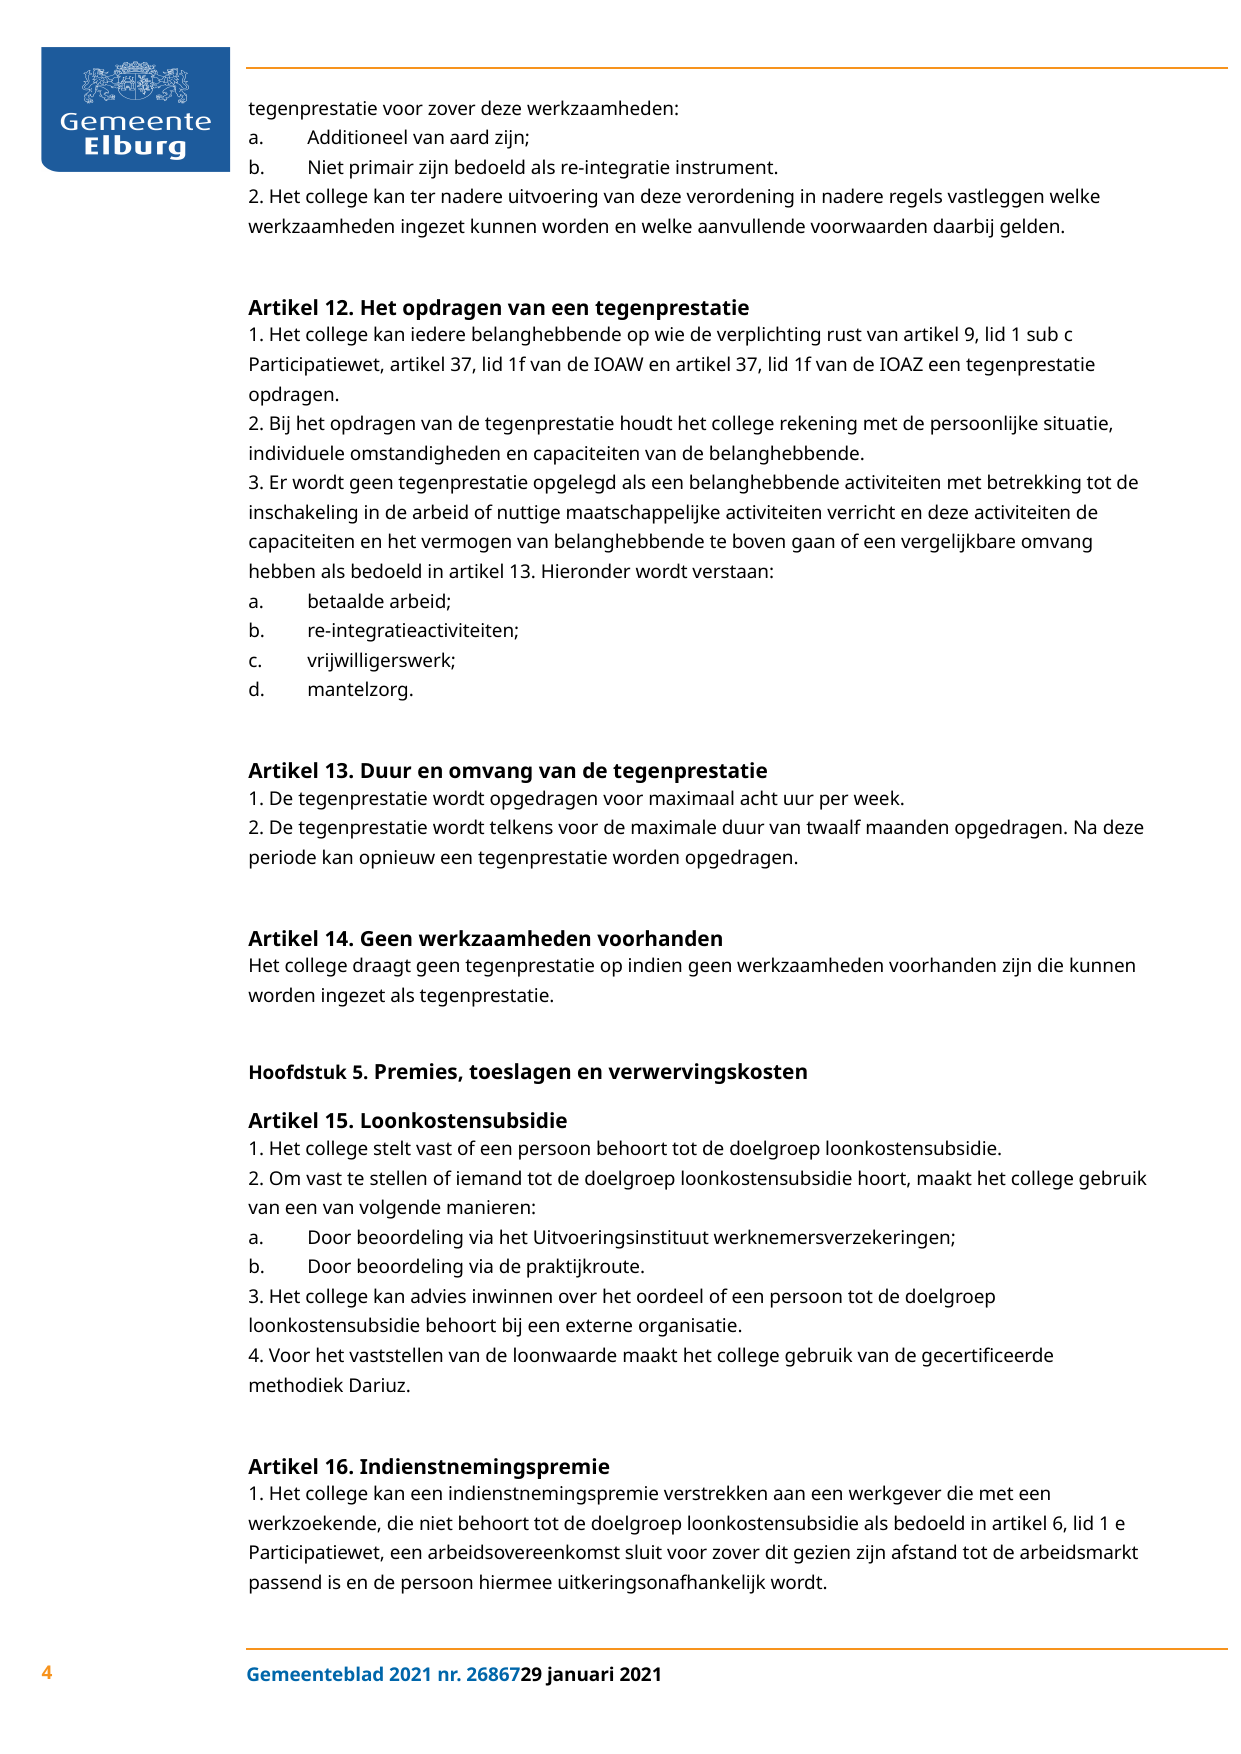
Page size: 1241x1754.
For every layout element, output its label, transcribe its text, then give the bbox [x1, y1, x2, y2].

list vrijwilligerswerk; [248, 647, 1152, 673]
text 1. De tegenprestatie wordt opgedragen voor maximaal acht uur per week. [248, 785, 1152, 811]
text Artikel 12. Het opdragen van een tegenprestatie [248, 293, 1152, 322]
text Artikel 14. Geen werkzaamheden voorhanden [248, 924, 1152, 953]
text Artikel 13. Duur en omvang van de tegenprestatie [248, 757, 1152, 785]
text 1. Het college stelt vast of een persoon behoort tot de doelgroep loonkostensubsidie. [248, 1135, 1152, 1161]
text 1. Het college kan iedere belanghebbende op wie de verplichting rust van artikel 9, lid 1 sub c Participatiewet, artikel 37, lid 1f van de IOAW en artikel 37, lid 1f van de IOAZ een tegenprestatie opdragen. [248, 322, 1152, 406]
list re-integratieactiviteiten; [248, 617, 1152, 643]
list Door beoordeling via het Uitvoeringsinstituut werknemersverzekeringen; [248, 1224, 1152, 1249]
text 2. De tegenprestatie wordt telkens voor de maximale duur van twaalf maanden opgedragen. Na deze periode kan opnieuw een tegenprestatie worden opgedragen. [248, 814, 1152, 870]
list mantelzorg. [248, 677, 1152, 702]
text Het college draagt geen tegenprestatie op indien geen werkzaamheden voorhanden zijn die kunnen worden ingezet als tegenprestatie. [248, 953, 1152, 1008]
text 2. Bij het opdragen van de tegenprestatie houdt het college rekening met de persoonlijke situatie, individuele omstandigheden en capaciteiten van de belanghebbende. [248, 410, 1152, 466]
list Niet primair zijn bedoeld als re-integratie instrument. [248, 154, 1152, 180]
text Artikel 16. Indienstnemingspremie [248, 1452, 1152, 1480]
picture [41, 47, 231, 172]
text Artikel 15. Loonkostensubsidie [248, 1107, 1152, 1135]
text 3. Het college kan advies inwinnen over het oordeel of een persoon tot de doelgroep loonkostensubsidie behoort bij een externe organisatie. [248, 1283, 1152, 1338]
list Door beoordeling via de praktijkroute. [248, 1253, 1152, 1279]
text 3. Er wordt geen tegenprestatie opgelegd als een belanghebbende activiteiten met betrekking tot de inschakeling in de arbeid of nuttige maatschappelijke activiteiten verricht en deze activiteiten de capaciteiten en het vermogen van belanghebbende te boven gaan of een vergelijkbare omvang hebben als bedoeld in artikel 13. Hieronder wordt verstaan: [248, 469, 1152, 584]
text 2. Het college kan ter nadere uitvoering van deze verordening in nadere regels vastleggen welke werkzaamheden ingezet kunnen worden en welke aanvullende voorwaarden daarbij gelden. [248, 183, 1152, 239]
text tegenprestatie voor zover deze werkzaamheden: [248, 95, 1152, 121]
text 4. Voor het vaststellen van de loonwaarde maakt het college gebruik van de gecertificeerde methodiek Dariuz. [248, 1342, 1152, 1397]
list Additioneel van aard zijn; [248, 124, 1152, 150]
list betaalde arbeid; [248, 588, 1152, 613]
text 2. Om vast te stellen of iemand tot de doelgroep loonkostensubsidie hoort, maakt het college gebruik van een van volgende manieren: [248, 1165, 1152, 1220]
text Hoofdstuk 5. Premies, toeslagen en verwervingskosten [248, 1057, 1152, 1086]
text 1. Het college kan een indienstnemingspremie verstrekken aan een werkgever die met een werkzoekende, die niet behoort tot de doelgroep loonkostensubsidie als bedoeld in artikel 6, lid 1 e Participatiewet, een arbeidsovereenkomst sluit voor zover dit gezien zijn afstand tot de arbeidsmarkt passend is en de persoon hiermee uitkeringsonafhankelijk wordt. [248, 1480, 1152, 1595]
